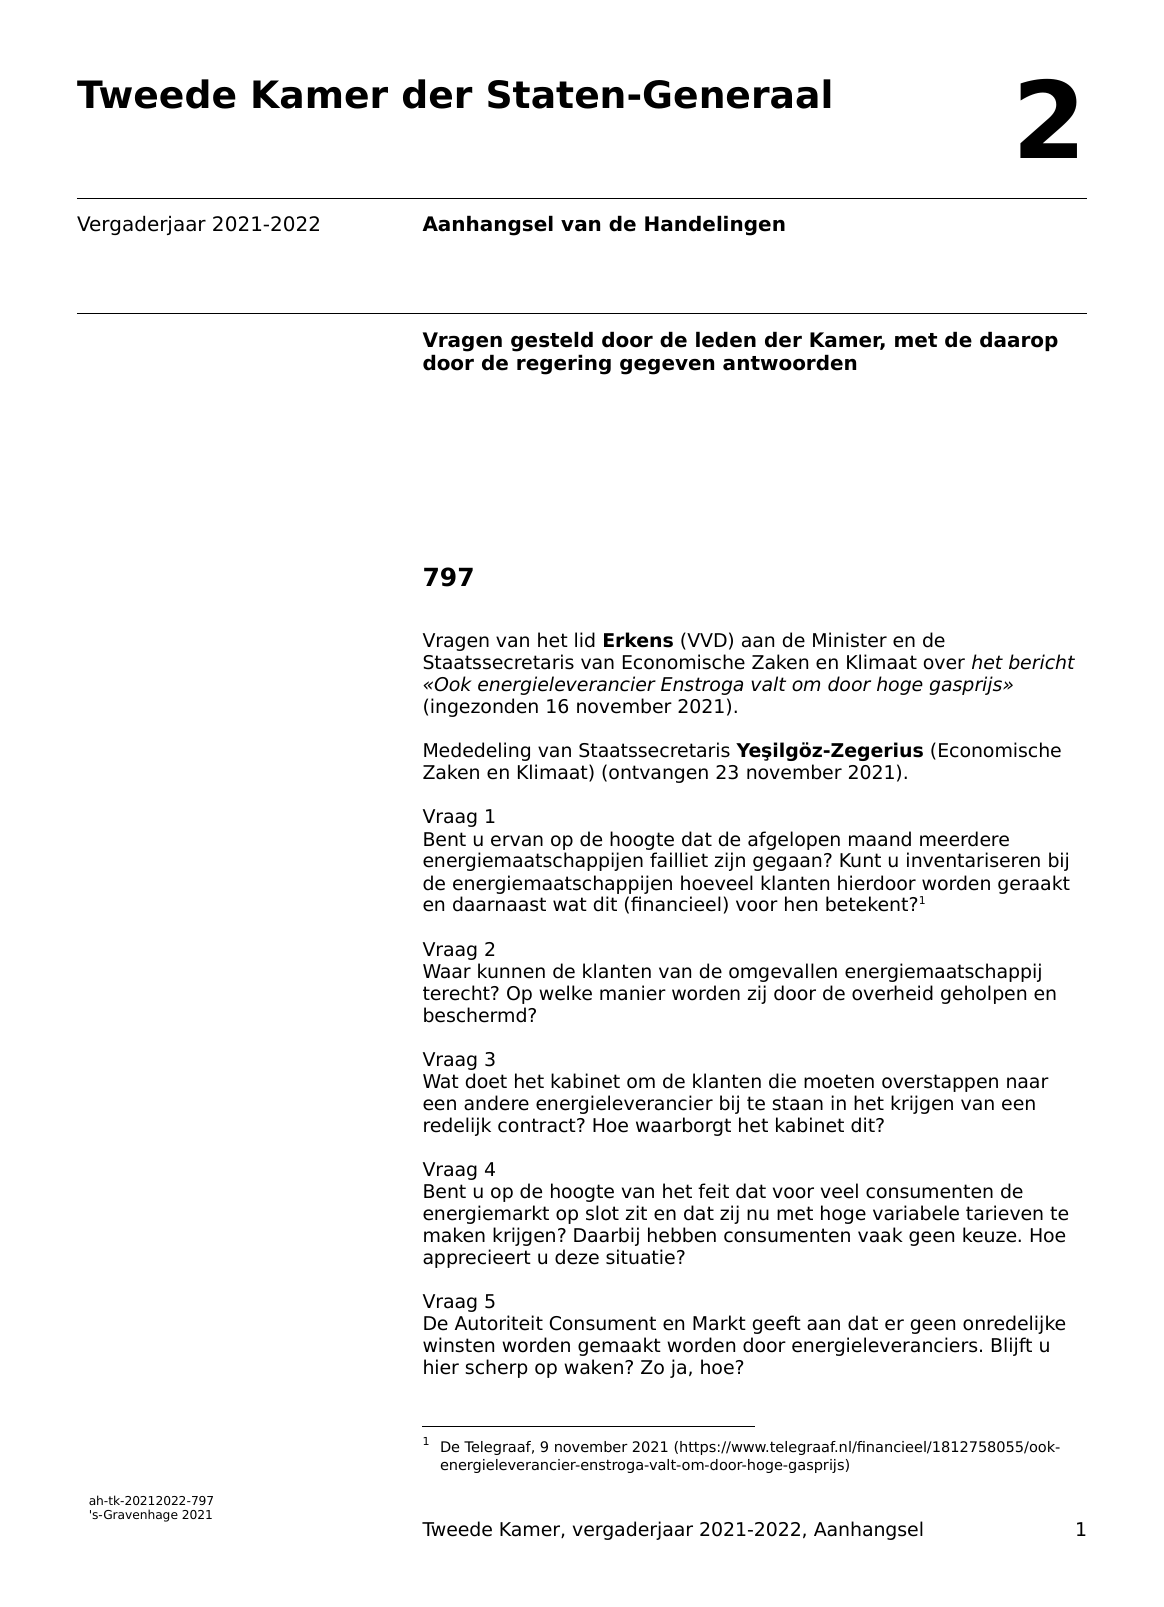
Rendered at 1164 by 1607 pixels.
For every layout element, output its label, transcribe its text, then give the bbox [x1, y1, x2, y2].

text Vraag 5 [422, 1291, 1087, 1313]
text 797 [422, 563, 1087, 592]
table_cell Aanhangsel van de Handelingen [422, 199, 1087, 313]
text Bent u op de hoogte van het feit dat voor veel consumenten de energiemarkt op slot zit en dat zij nu met hoge variabele tarieven te maken krijgen? Daarbij hebben consumenten vaak geen keuze. Hoe apprecieert u deze situatie? [422, 1181, 1087, 1269]
text Mededeling van Staatssecretaris Yeşilgöz-Zegerius (Economische Zaken en Klimaat) (ontvangen 23 november 2021). [422, 740, 1087, 784]
table_cell Vergaderjaar 2021-2022 [77, 199, 422, 313]
text Waar kunnen de klanten van de omgevallen energiemaatschappij terecht? Op welke manier worden zij door de overheid geholpen en beschermd? [422, 961, 1087, 1026]
table_cell [77, 314, 422, 375]
table_cell Vragen gesteld door de leden der Kamer, met de daarop door de regering gegeven antwoorden [422, 314, 1087, 375]
text Vraag 2 [422, 938, 1087, 961]
text De Autoriteit Consument en Markt geeft aan dat er geen onredelijke winsten worden gemaakt worden door energieleveranciers. Blijft u hier scherp op waken? Zo ja, hoe? [422, 1313, 1087, 1379]
text Vraag 4 [422, 1159, 1087, 1181]
text Vragen van het lid Erkens (VVD) aan de Minister en de Staatssecretaris van Economische Zaken en Klimaat over het bericht «Ook energieleverancier Enstroga valt om door hoge gasprijs» (ingezonden 16 november 2021). [422, 630, 1087, 718]
text Bent u ervan op de hoogte dat de afgelopen maand meerdere energiemaatschappijen failliet zijn gegaan? Kunt u inventariseren bij de energiemaatschappijen hoeveel klanten hierdoor worden geraakt en daarnaast wat dit (financieel) voor hen betekent? [422, 828, 1087, 916]
text Wat doet het kabinet om de klanten die moeten overstappen naar een andere energieleverancier bij te staan in het krijgen van een redelijk contract? Hoe waarborgt het kabinet dit? [422, 1071, 1087, 1137]
text Vraag 3 [422, 1049, 1087, 1071]
text ah-tk-20212022-797 [88, 1494, 323, 1508]
text Vraag 1 [422, 806, 1087, 828]
table_header Tweede Kamer der Staten-Generaal [77, 59, 886, 198]
table_header 2 [886, 59, 1087, 198]
text 's-Gravenhage 2021 [88, 1508, 323, 1522]
text De Telegraaf, 9 november 2021 (https://www.telegraaf.nl/financieel/1812758055/ook-energieleverancier-enstroga-valt-om-door-hoge-gasprijs) [422, 1435, 1087, 1474]
